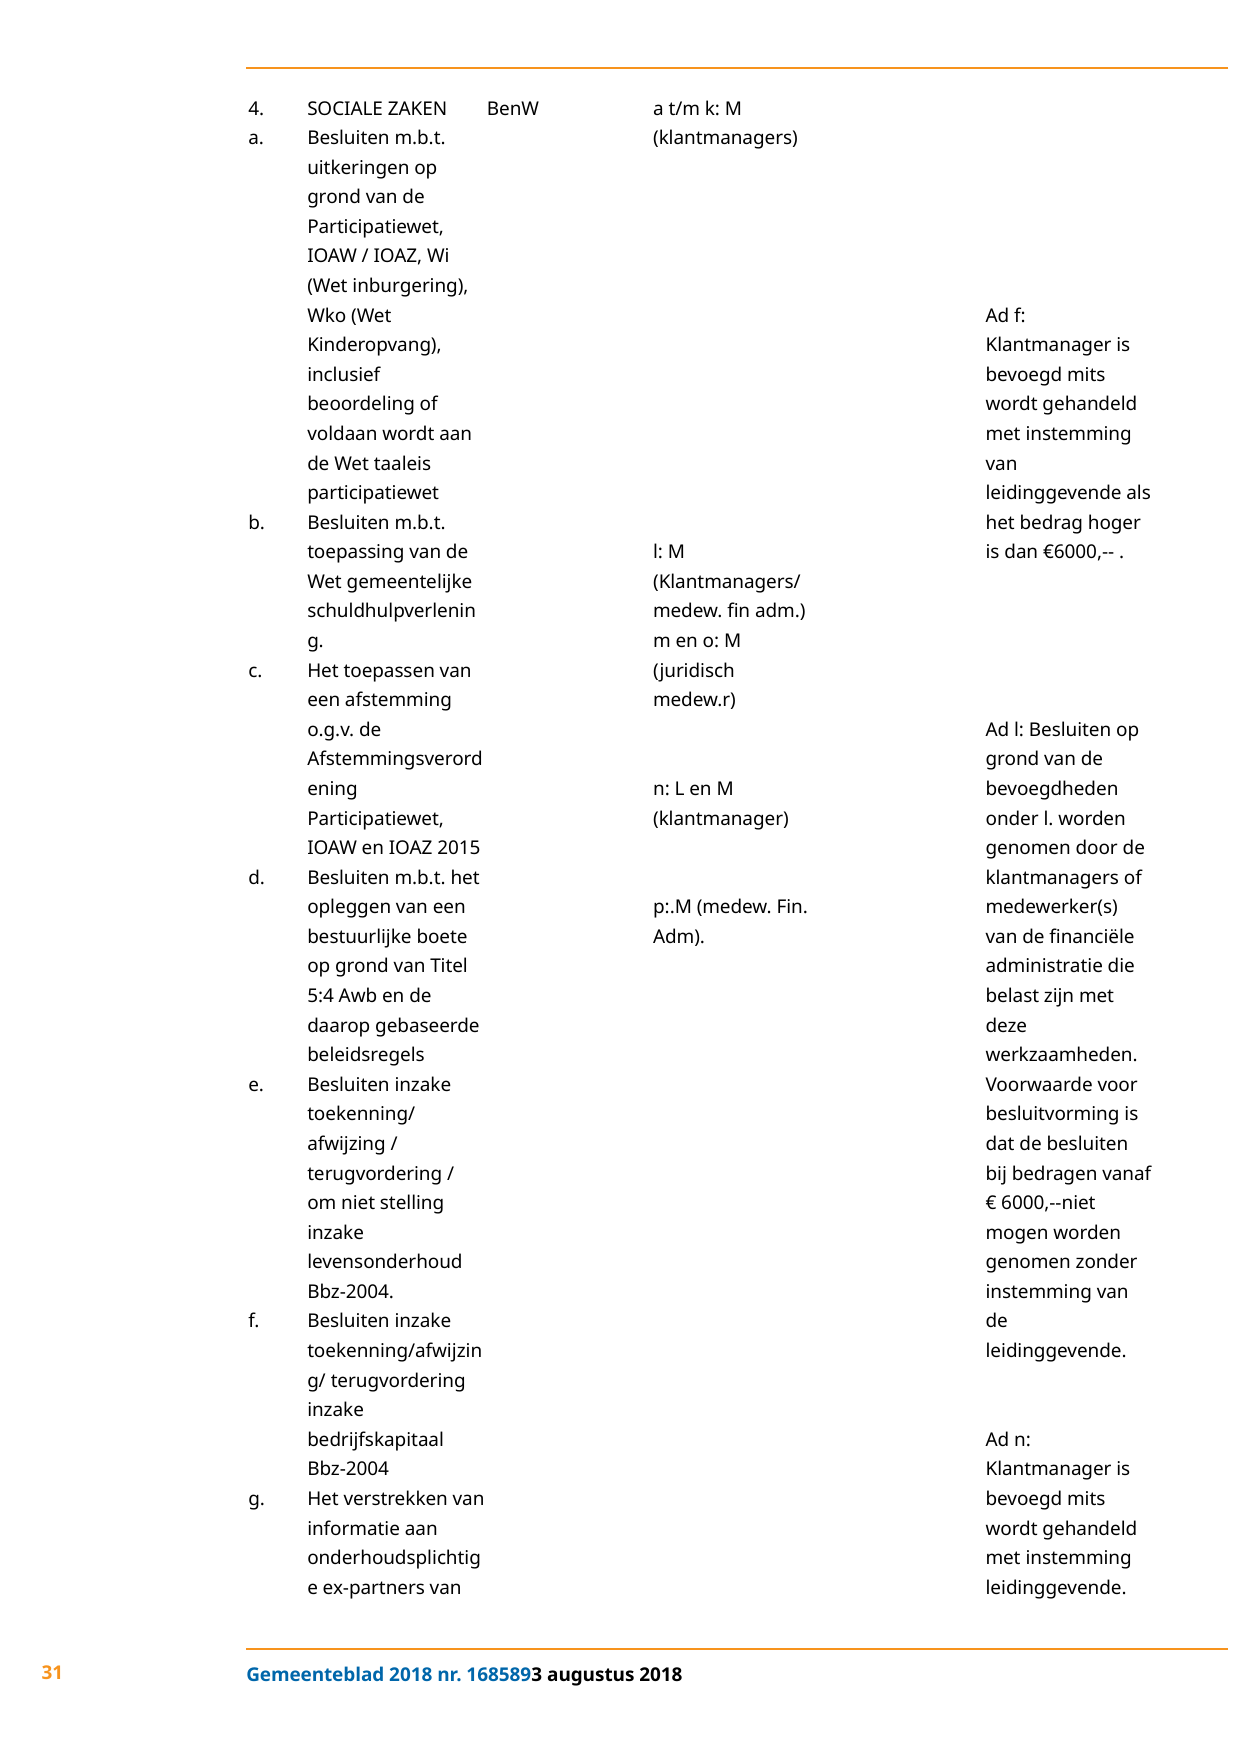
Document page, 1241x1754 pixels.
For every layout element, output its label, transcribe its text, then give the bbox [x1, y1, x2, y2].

picture [41, 47, 231, 172]
table_cell [819, 95, 985, 1600]
table_cell a t/m k: M (klantmanagers) l: M (Klantmanagers/ medew. fin adm.) m en o: M (juridisch medew.r) n: L en M (klantmanager) p:.M (medew. Fin. Adm). [653, 95, 819, 1600]
table_cell BenW [487, 95, 653, 1600]
table_cell Ad f: Klantmanager is bevoegd mits wordt gehandeld met instemming van leidinggevende als het bedrag hoger is dan €6000,-- . Ad l: Besluiten op grond van de bevoegdheden onder l. worden genomen door de klantmanagers of medewerker(s) van de financiële administratie die belast zijn met deze werkzaamheden. Voorwaarde voor besluitvorming is dat de besluiten bij bedragen vanaf € 6000,--niet mogen worden genomen zonder instemming van de leidinggevende. Ad n: Klantmanager is bevoegd mits wordt gehandeld met instemming leidinggevende. [985, 95, 1152, 1600]
table_cell SOCIALE ZAKEN Besluiten m.b.t. uitkeringen op grond van de Participatiewet, IOAW / IOAZ, Wi (Wet inburgering), Wko (Wet Kinderopvang), inclusief beoordeling of voldaan wordt aan de Wet taaleis participatiewet Besluiten m.b.t. toepassing van de Wet gemeentelijke schuldhulpverlening. Het toepassen van een afstemming o.g.v. de Afstemmingsverordening Participatiewet, IOAW en IOAZ 2015 Besluiten m.b.t. het opleggen van een bestuurlijke boete op grond van Titel 5:4 Awb en de daarop gebaseerde beleidsregels Besluiten inzake toekenning/ afwijzing / terugvordering / om niet stelling inzake levensonderhoud Bbz-2004. Besluiten inzake toekenning/afwijzing/ terugvordering inzake bedrijfskapitaal Bbz-2004 Het verstrekken van informatie aan onderhoudsplichtige ex-partners van [248, 95, 487, 1600]
